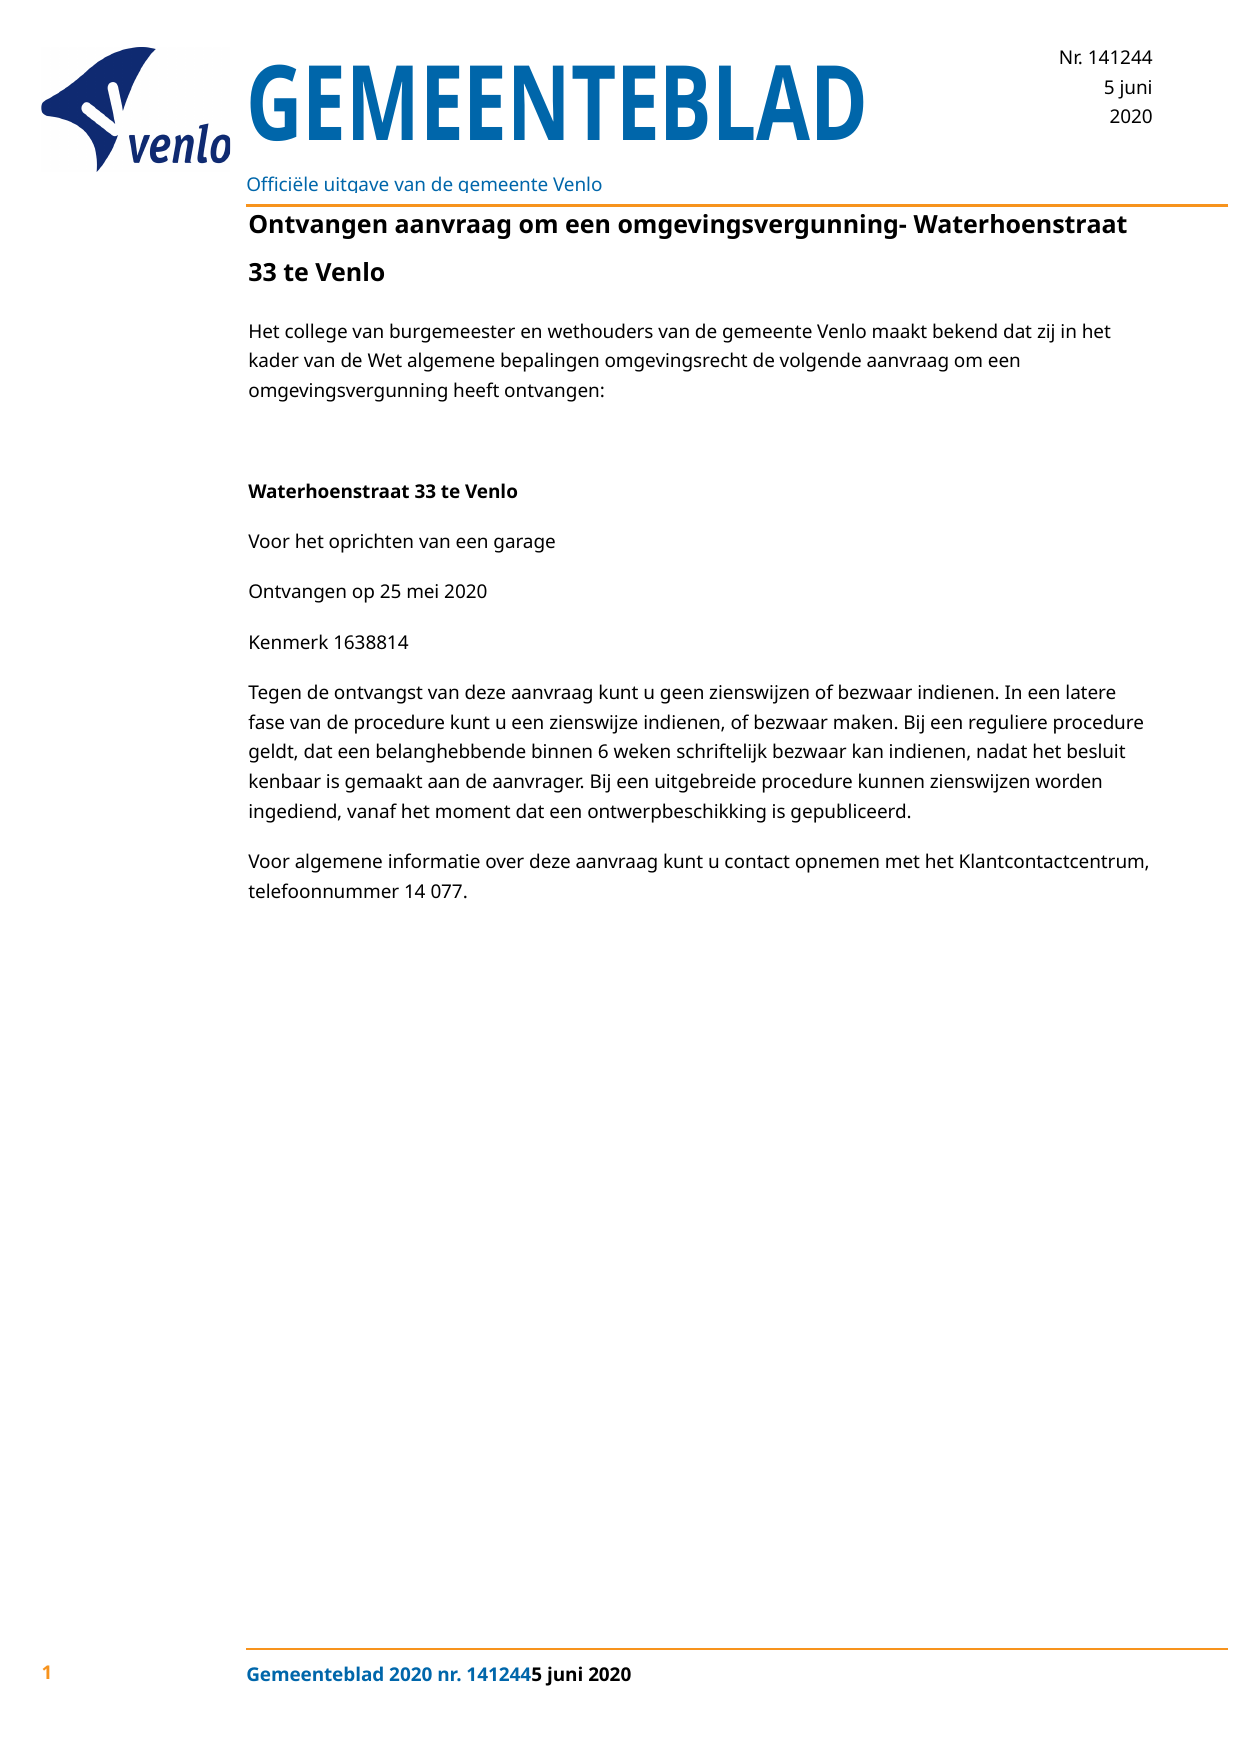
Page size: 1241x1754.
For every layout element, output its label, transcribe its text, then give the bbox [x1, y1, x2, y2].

picture [41, 47, 231, 172]
text Kenmerk 1638814 [248, 629, 1152, 655]
text Ontvangen aanvraag om een omgevingsvergunning- Waterhoenstraat 33 te Venlo [248, 207, 1152, 288]
text Waterhoenstraat 33 te Venlo [248, 478, 1152, 504]
text Ontvangen op 25 mei 2020 [248, 579, 1152, 604]
text Voor het oprichten van een garage [248, 528, 1152, 554]
text Tegen de ontvangst van deze aanvraag kunt u geen zienswijzen of bezwaar indienen. In een latere fase van de procedure kunt u een zienswijze indienen, of bezwaar maken. Bij een reguliere procedure geldt, dat een belanghebbende binnen 6 weken schriftelijk bezwaar kan indienen, nadat het besluit kenbaar is gemaakt aan de aanvrager. Bij een uitgebreide procedure kunnen zienswijzen worden ingediend, vanaf het moment dat een ontwerpbeschikking is gepubliceerd. [248, 679, 1152, 824]
text Het college van burgemeester en wethouders van de gemeente Venlo maakt bekend dat zij in het kader van de Wet algemene bepalingen omgevingsrecht de volgende aanvraag om een omgevingsvergunning heeft ontvangen: [248, 318, 1152, 403]
text Voor algemene informatie over deze aanvraag kunt u contact opnemen met het Klantcontactcentrum, telefoonnummer 14 077. [248, 848, 1152, 904]
